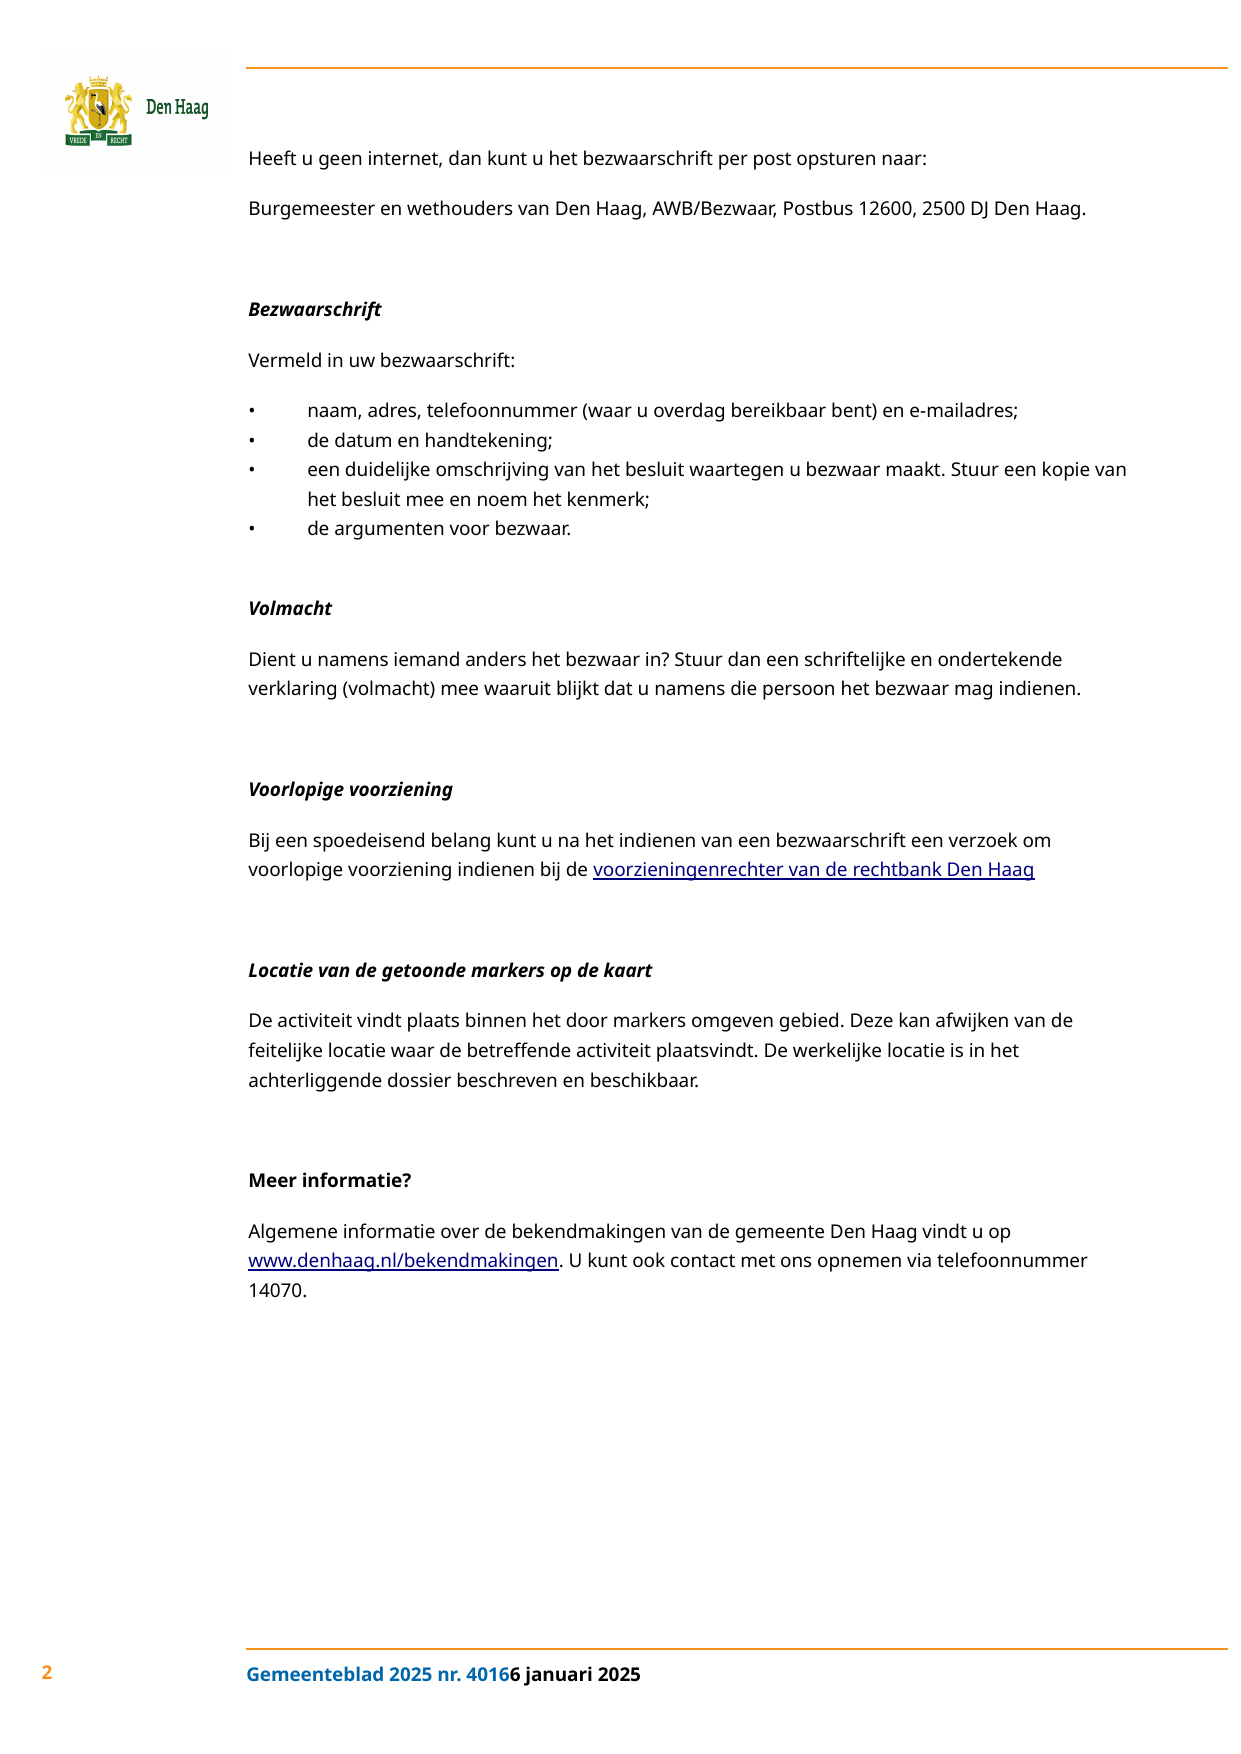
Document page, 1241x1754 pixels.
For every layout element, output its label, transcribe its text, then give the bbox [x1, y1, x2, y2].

list de datum en handtekening; [248, 427, 1152, 453]
text Bij een spoedeisend belang kunt u na het indienen van een bezwaarschrift een verzoek om voorlopige voorziening indienen bij de voorzieningenrechter van de rechtbank Den Haag [248, 827, 1152, 882]
text Dient u namens iemand anders het bezwaar in? Stuur dan een schriftelijke en ondertekende verklaring (volmacht) mee waaruit blijkt dat u namens die persoon het bezwaar mag indienen. [248, 646, 1152, 701]
text Algemene informatie over de bekendmakingen van de gemeente Den Haag vindt u op www.denhaag.nl/bekendmakingen. U kunt ook contact met ons opnemen via telefoonnummer 14070. [248, 1218, 1152, 1303]
text Heeft u geen internet, dan kunt u het bezwaarschrift per post opsturen naar: [248, 145, 1152, 171]
picture [41, 47, 231, 172]
text De activiteit vindt plaats binnen het door markers omgeven gebied. Deze kan afwijken van de feitelijke locatie waar de betreffende activiteit plaatsvindt. De werkelijke locatie is in het achterliggende dossier beschreven en beschikbaar. [248, 1008, 1152, 1093]
list de argumenten voor bezwaar. [248, 516, 1152, 541]
text Meer informatie? [248, 1168, 1152, 1193]
text Vermeld in uw bezwaarschrift: [248, 347, 1152, 373]
list een duidelijke omschrijving van het besluit waartegen u bezwaar maakt. Stuur een kopie van het besluit mee en noem het kenmerk; [248, 456, 1152, 512]
text Volmacht [248, 596, 1152, 621]
text Bezwaarschrift [248, 296, 1152, 322]
list naam, adres, telefoonnummer (waar u overdag bereikbaar bent) en e-mailadres; [248, 397, 1152, 423]
text Burgemeester en wethouders van Den Haag, AWB/Bezwaar, Postbus 12600, 2500 DJ Den Haag. [248, 196, 1152, 221]
text Voorlopige voorziening [248, 776, 1152, 802]
text Locatie van de getoonde markers op de kaart [248, 957, 1152, 983]
